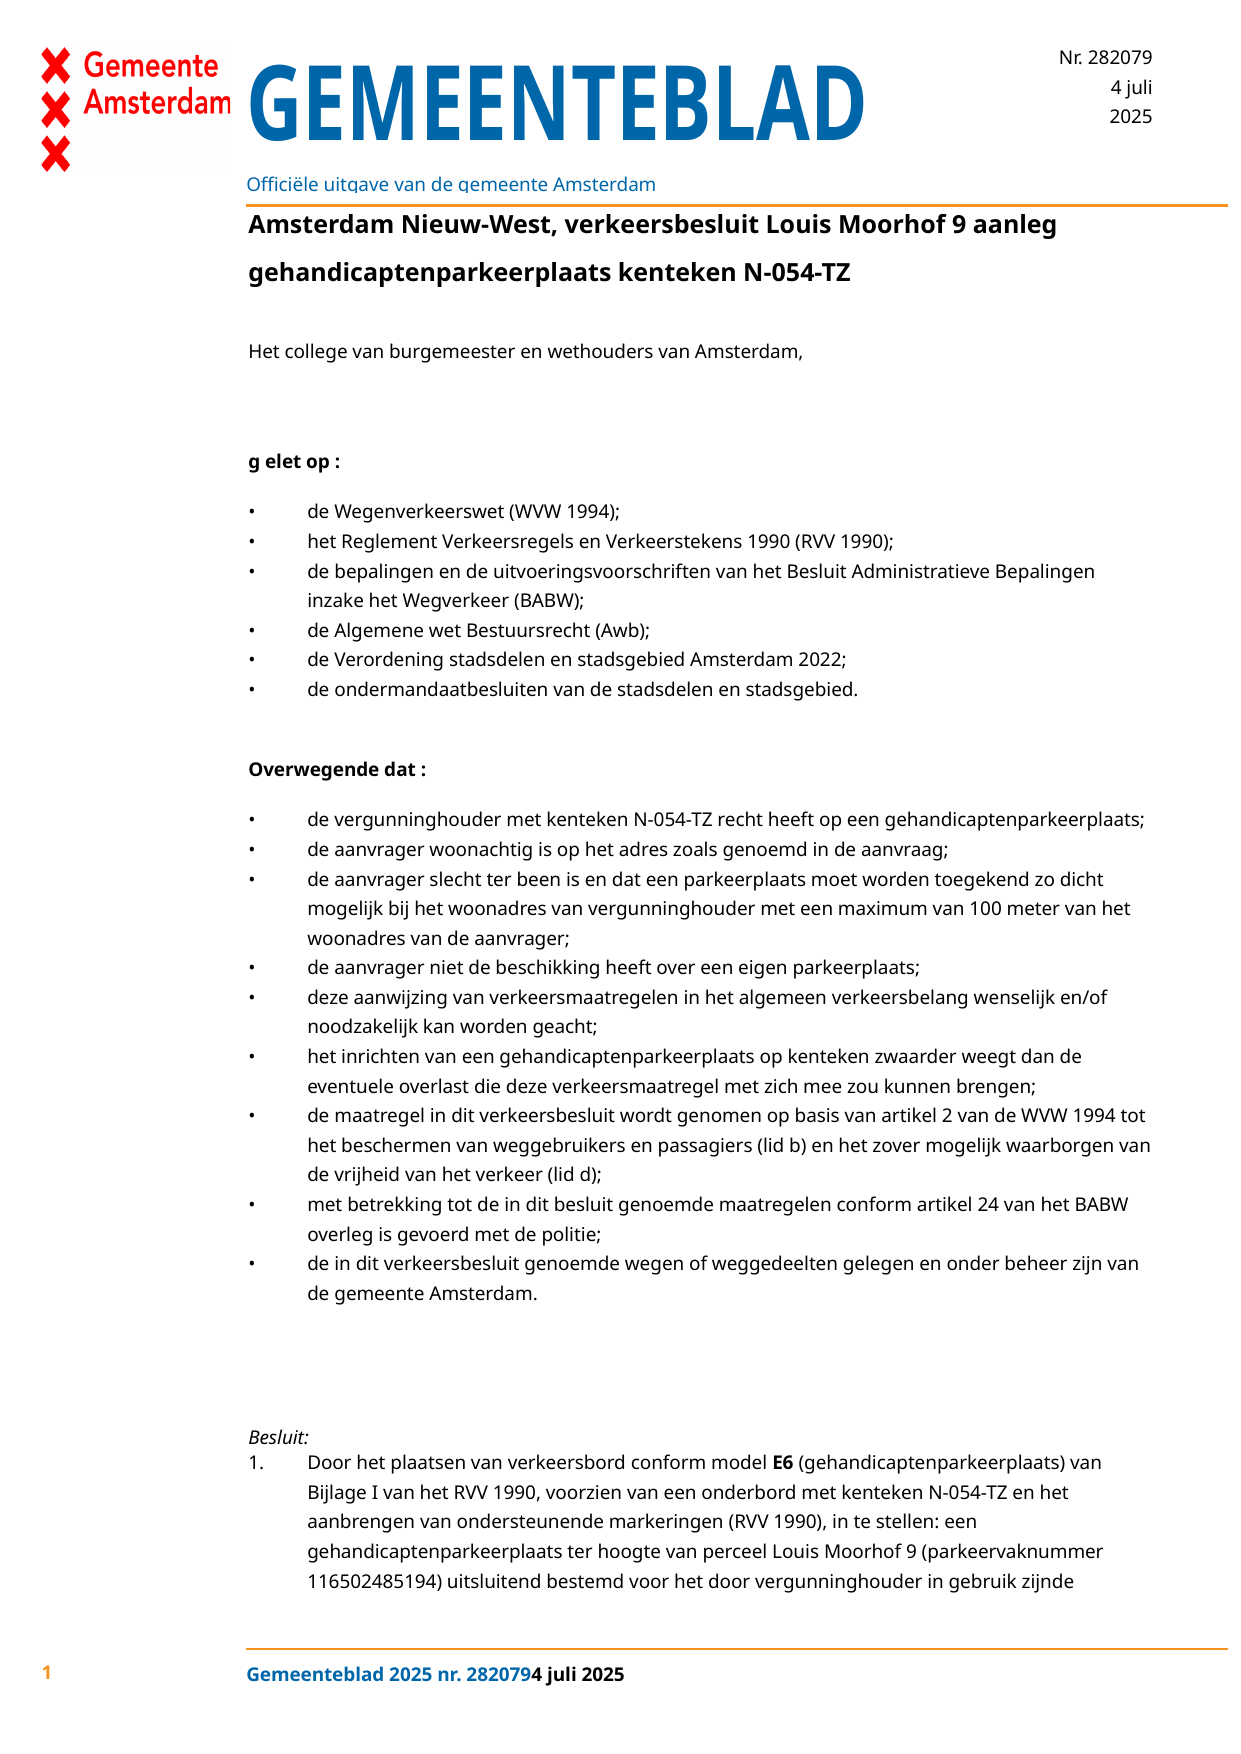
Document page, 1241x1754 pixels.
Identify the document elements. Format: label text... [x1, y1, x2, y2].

picture [41, 47, 231, 172]
list het inrichten van een gehandicaptenparkeerplaats op kenteken zwaarder weegt dan de eventuele overlast die deze verkeersmaatregel met zich mee zou kunnen brengen; [248, 1043, 1152, 1098]
text Amsterdam Nieuw-West, verkeersbesluit Louis Moorhof 9 aanleg gehandicaptenparkeerplaats kenteken N-054-TZ [248, 207, 1152, 288]
list de in dit verkeersbesluit genoemde wegen of weggedeelten gelegen en onder beheer zijn van de gemeente Amsterdam. [248, 1250, 1152, 1306]
list deze aanwijzing van verkeersmaatregelen in het algemeen verkeersbelang wenselijk en/of noodzakelijk kan worden geacht; [248, 984, 1152, 1039]
list Door het plaatsen van verkeersbord conform model E6 (gehandicaptenparkeerplaats) van Bijlage I van het RVV 1990, voorzien van een onderbord met kenteken N-054-TZ en het aanbrengen van ondersteunende markeringen (RVV 1990), in te stellen: een gehandicaptenparkeerplaats ter hoogte van perceel Louis Moorhof 9 (parkeervaknummer 116502485194) uitsluitend bestemd voor het door vergunninghouder in gebruik zijnde [248, 1449, 1152, 1594]
list de maatregel in dit verkeersbesluit wordt genomen op basis van artikel 2 van de WVW 1994 tot het beschermen van weggebruikers en passagiers (lid b) en het zover mogelijk waarborgen van de vrijheid van het verkeer (lid d); [248, 1102, 1152, 1187]
list de Wegenverkeerswet (WVW 1994); [248, 499, 1152, 524]
list de vergunninghouder met kenteken N-054-TZ recht heeft op een gehandicaptenparkeerplaats; [248, 807, 1152, 832]
list met betrekking tot de in dit besluit genoemde maatregelen conform artikel 24 van het BABW overleg is gevoerd met de politie; [248, 1191, 1152, 1246]
text Besluit: [248, 1424, 1152, 1449]
list het Reglement Verkeersregels en Verkeerstekens 1990 (RVV 1990); [248, 528, 1152, 554]
list de aanvrager woonachtig is op het adres zoals genoemd in de aanvraag; [248, 836, 1152, 862]
list de ondermandaatbesluiten van de stadsdelen en stadsgebied. [248, 676, 1152, 702]
text g elet op : [248, 448, 1152, 474]
list de Algemene wet Bestuursrecht (Awb); [248, 617, 1152, 643]
list de aanvrager slecht ter been is en dat een parkeerplaats moet worden toegekend zo dicht mogelijk bij het woonadres van vergunninghouder met een maximum van 100 meter van het woonadres van de aanvrager; [248, 866, 1152, 951]
text Het college van burgemeester en wethouders van Amsterdam, [248, 339, 1152, 364]
list de aanvrager niet de beschikking heeft over een eigen parkeerplaats; [248, 954, 1152, 980]
text Overwegende dat : [248, 756, 1152, 782]
list de bepalingen en de uitvoeringsvoorschriften van het Besluit Administratieve Bepalingen inzake het Wegverkeer (BABW); [248, 558, 1152, 613]
list de Verordening stadsdelen en stadsgebied Amsterdam 2022; [248, 647, 1152, 672]
